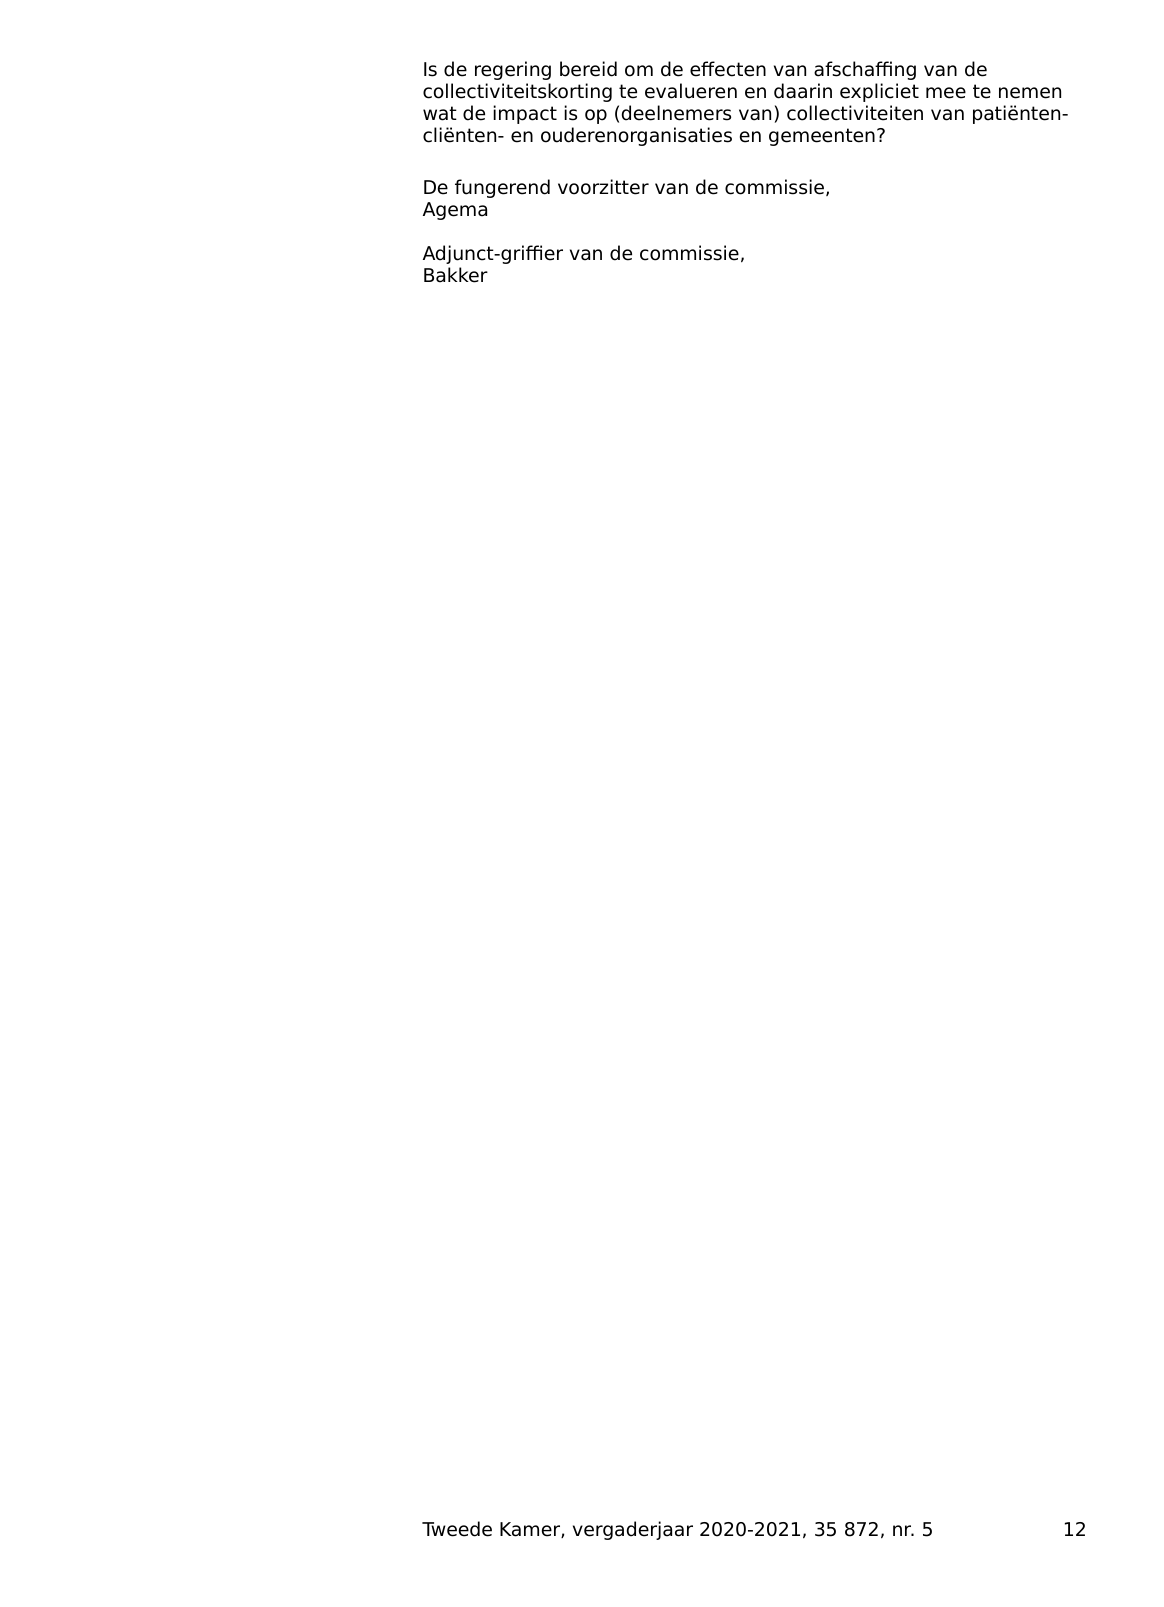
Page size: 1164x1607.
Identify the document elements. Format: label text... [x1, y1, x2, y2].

text Adjunct-griffier van de commissie, Bakker [422, 243, 1087, 287]
text De fungerend voorzitter van de commissie, Agema [422, 177, 1087, 221]
text Is de regering bereid om de effecten van afschaffing van de collectiviteitskorting te evalueren en daarin expliciet mee te nemen wat de impact is op (deelnemers van) collectiviteiten van patiënten- cliënten- en ouderenorganisaties en gemeenten? [422, 59, 1087, 147]
